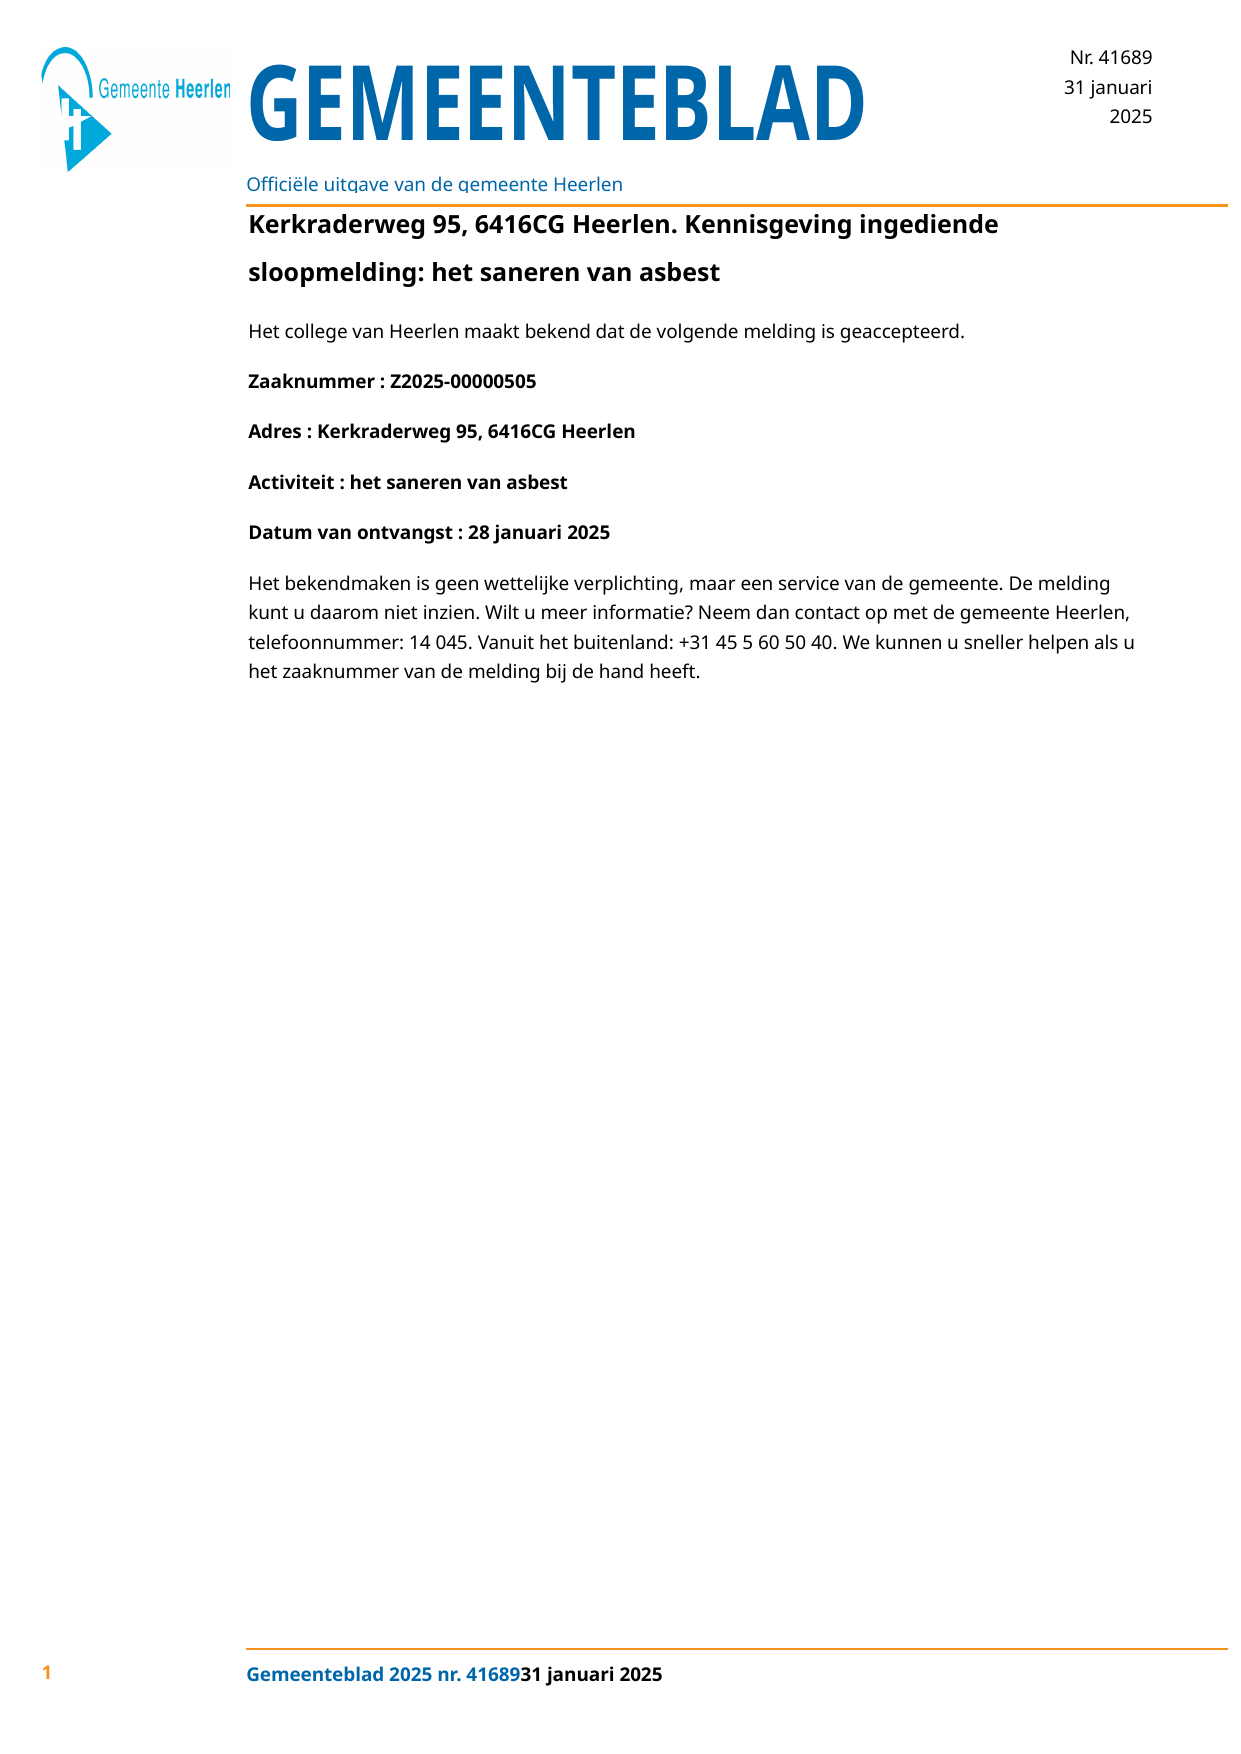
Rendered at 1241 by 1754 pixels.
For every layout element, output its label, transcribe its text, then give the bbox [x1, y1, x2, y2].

text Zaaknummer : Z2025-00000505 [248, 368, 1152, 394]
text Kerkraderweg 95, 6416CG Heerlen. Kennisgeving ingediende sloopmelding: het saneren van asbest [248, 207, 1152, 288]
text Het college van Heerlen maakt bekend dat de volgende melding is geaccepteerd. [248, 318, 1152, 344]
picture [41, 47, 231, 172]
picture [41, 47, 59, 70]
text Datum van ontvangst : 28 januari 2025 [248, 519, 1152, 545]
text Het bekendmaken is geen wettelijke verplichting, maar een service van de gemeente. De melding kunt u daarom niet inzien. Wilt u meer informatie? Neem dan contact op met de gemeente Heerlen, telefoonnummer: 14 045. Vanuit het buitenland: +31 45 5 60 50 40. We kunnen u sneller helpen als u het zaaknummer van de melding bij de hand heeft. [248, 570, 1152, 684]
text Adres : Kerkraderweg 95, 6416CG Heerlen [248, 419, 1152, 444]
text Activiteit : het saneren van asbest [248, 469, 1152, 495]
